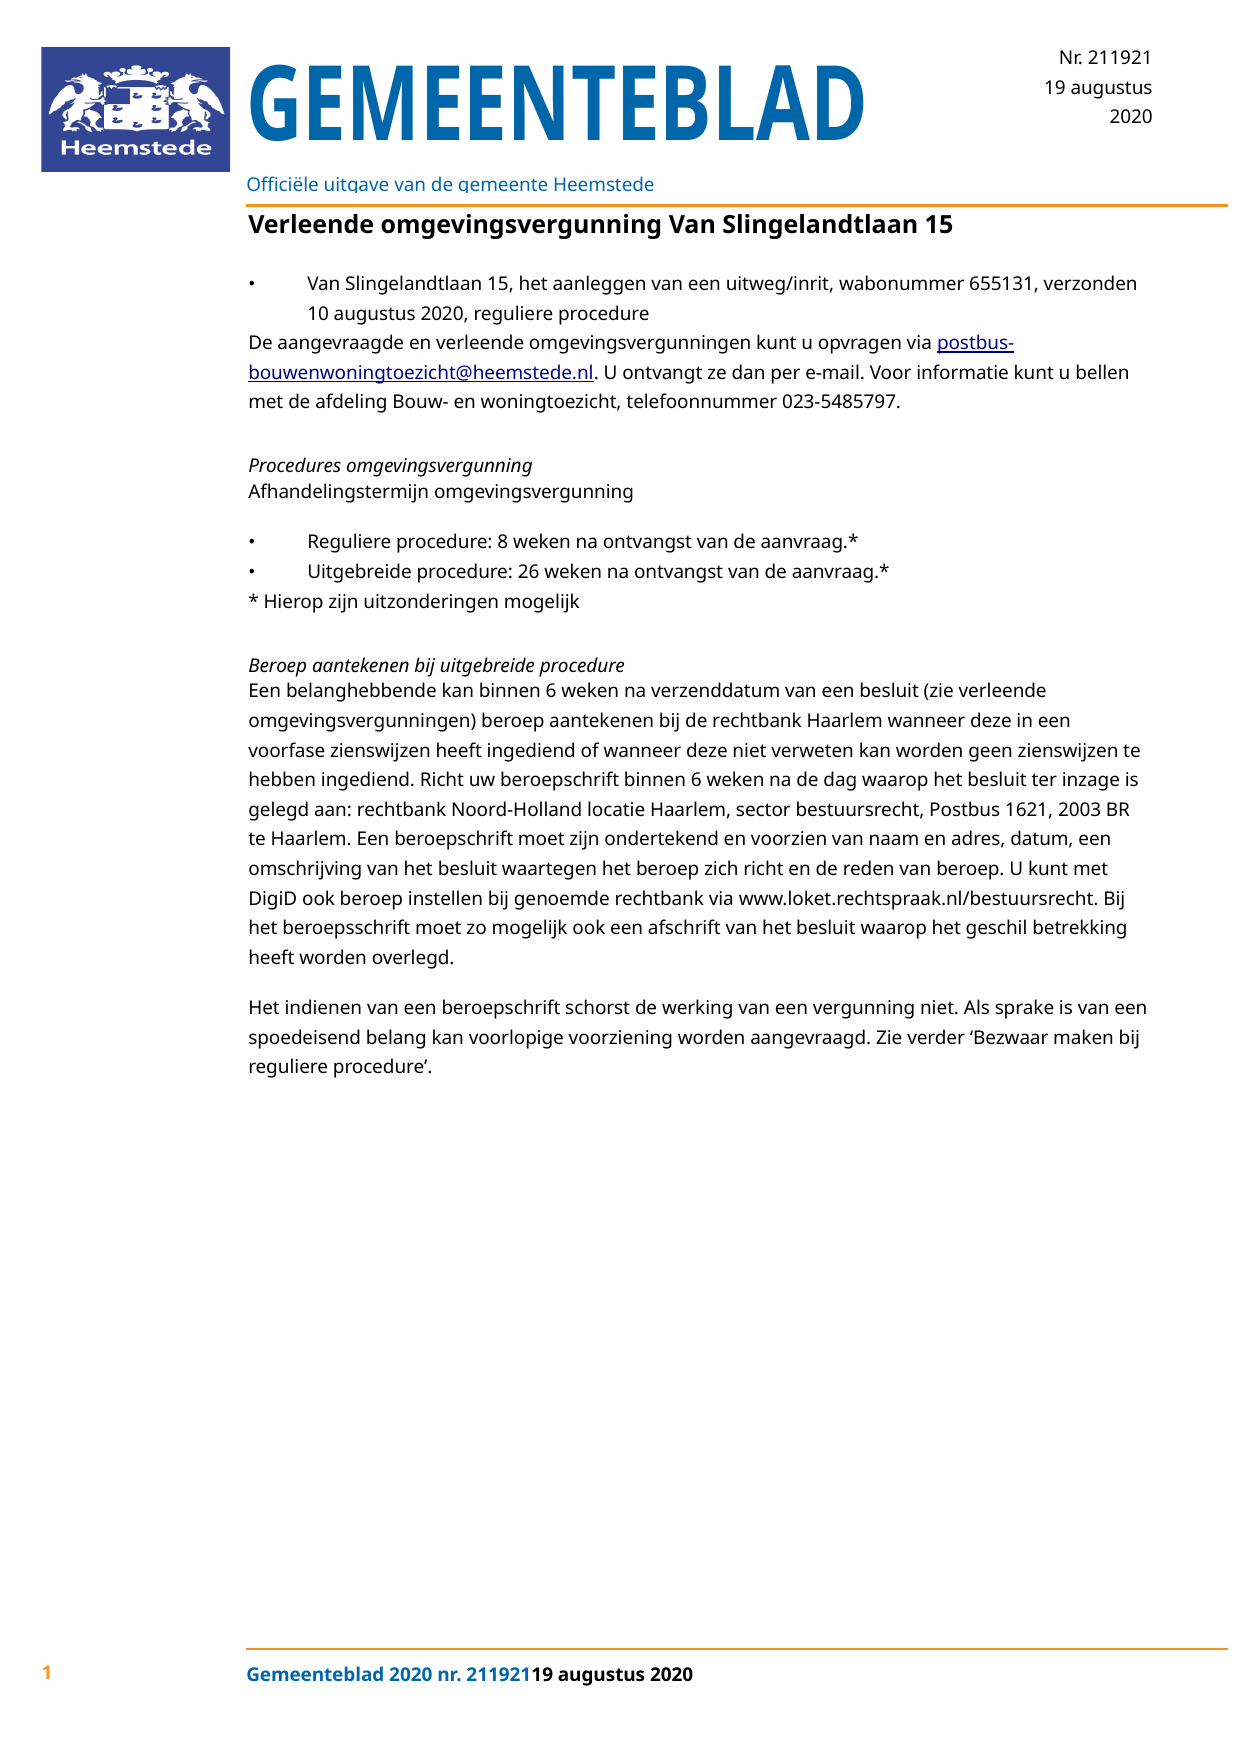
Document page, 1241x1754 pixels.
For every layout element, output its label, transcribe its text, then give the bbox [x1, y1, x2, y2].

text Verleende omgevingsvergunning Van Slingelandtlaan 15 [248, 207, 1152, 241]
text Beroep aantekenen bij uitgebreide procedure [248, 652, 1152, 678]
text Afhandelingstermijn omgevingsvergunning [248, 478, 1152, 504]
text Een belanghebbende kan binnen 6 weken na verzenddatum van een besluit (zie verleende omgevingsvergunningen) beroep aantekenen bij de rechtbank Haarlem wanneer deze in een voorfase zienswijzen heeft ingediend of wanneer deze niet verweten kan worden geen zienswijzen te hebben ingediend. Richt uw beroepschrift binnen 6 weken na de dag waarop het besluit ter inzage is gelegd aan: rechtbank Noord-Holland locatie Haarlem, sector bestuursrecht, Postbus 1621, 2003 BR te Haarlem. Een beroepschrift moet zijn ondertekend en voorzien van naam en adres, datum, een omschrijving van het besluit waartegen het beroep zich richt en de reden van beroep. U kunt met DigiD ook beroep instellen bij genoemde rechtbank via www.loket.rechtspraak.nl/bestuursrecht. Bij het beroepsschrift moet zo mogelijk ook een afschrift van het besluit waarop het geschil betrekking heeft worden overlegd. [248, 678, 1152, 969]
list Van Slingelandtlaan 15, het aanleggen van een uitweg/inrit, wabonummer 655131, verzonden 10 augustus 2020, reguliere procedure [248, 270, 1152, 326]
text * Hierop zijn uitzonderingen mogelijk [248, 588, 1152, 614]
picture [41, 47, 231, 172]
list Uitgebreide procedure: 26 weken na ontvangst van de aanvraag.* [248, 558, 1152, 584]
text Het indienen van een beroepschrift schorst de werking van een vergunning niet. Als sprake is van een spoedeisend belang kan voorlopige voorziening worden aangevraagd. Zie verder ‘Bezwaar maken bij reguliere procedure’. [248, 994, 1152, 1079]
text Procedures omgevingsvergunning [248, 453, 1152, 478]
text De aangevraagde en verleende omgevingsvergunningen kunt u opvragen via postbus-bouwenwoningtoezicht@heemstede.nl. U ontvangt ze dan per e-mail. Voor informatie kunt u bellen met de afdeling Bouw- en woningtoezicht, telefoonnummer 023-5485797. [248, 329, 1152, 414]
list Reguliere procedure: 8 weken na ontvangst van de aanvraag.* [248, 529, 1152, 554]
